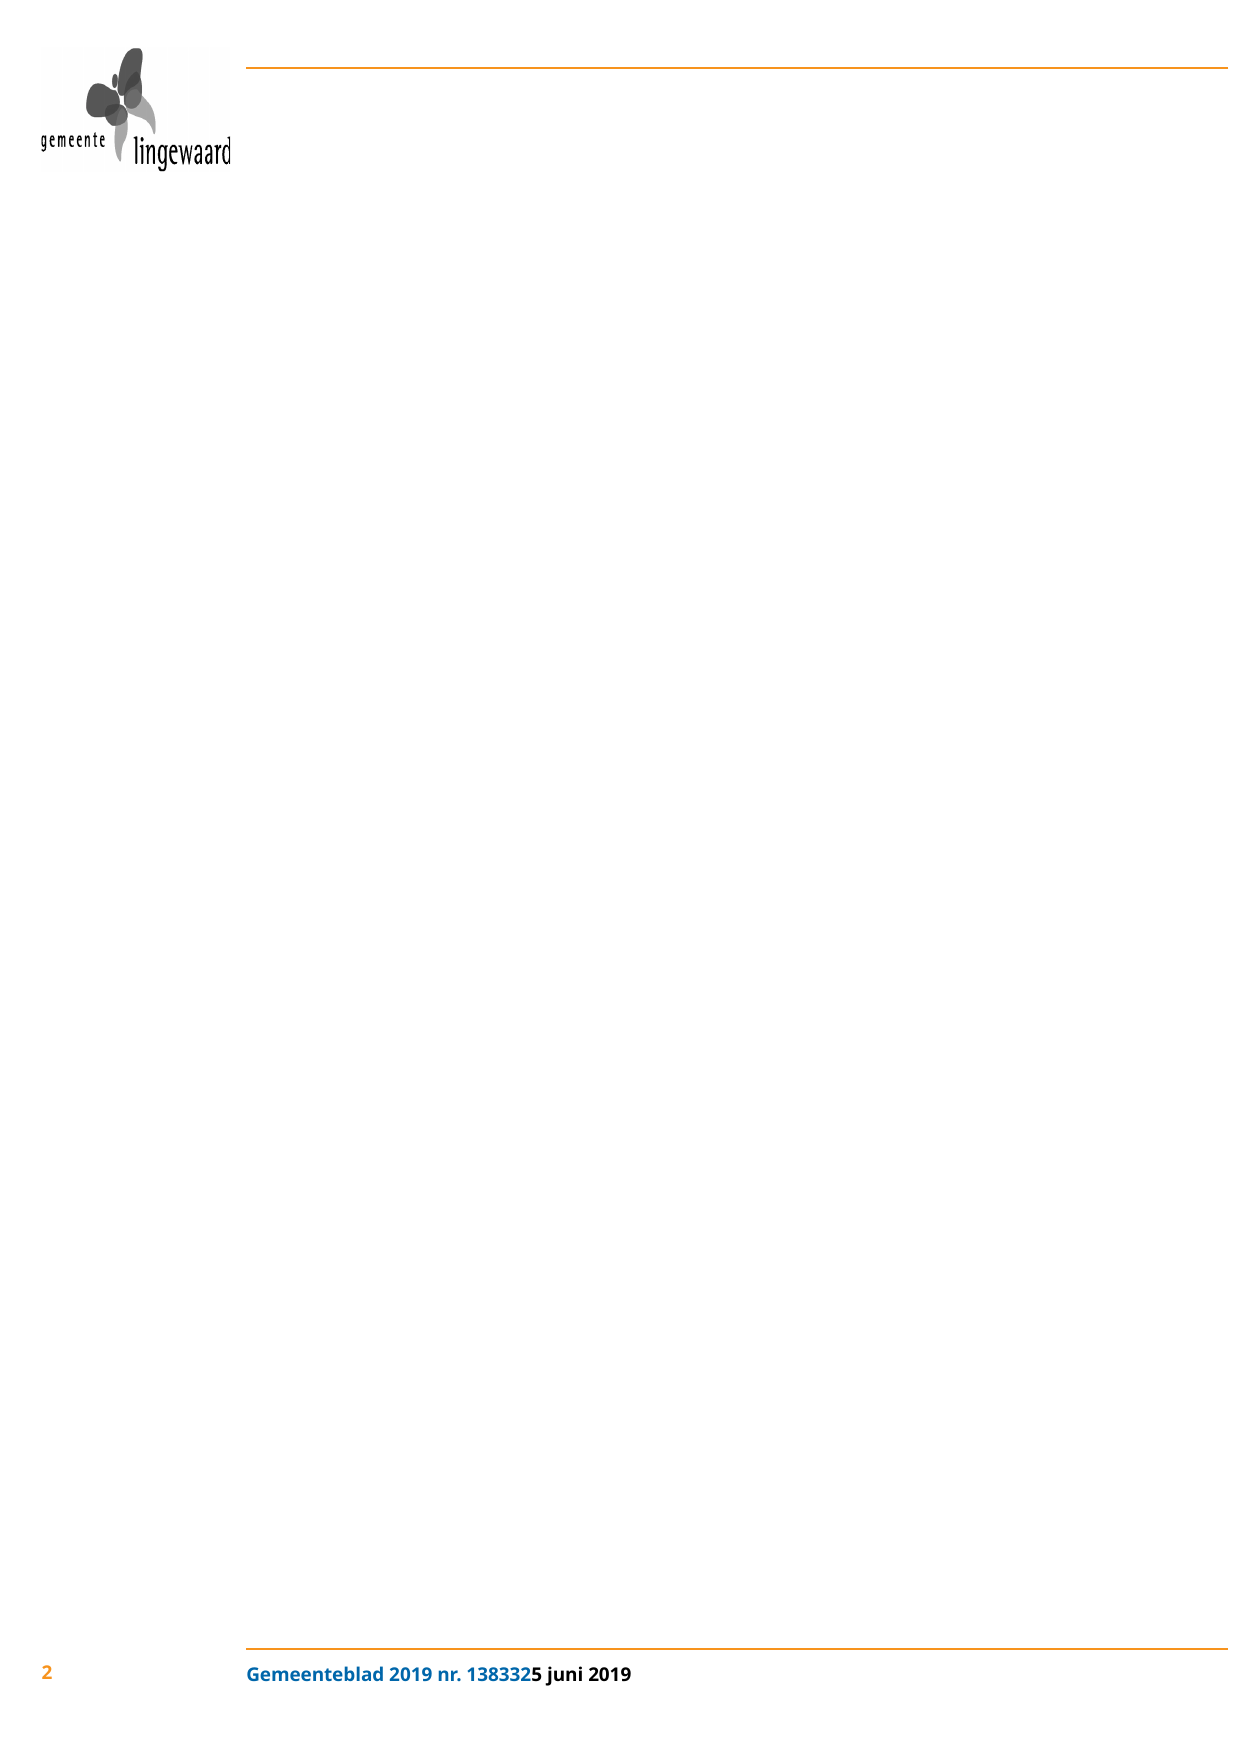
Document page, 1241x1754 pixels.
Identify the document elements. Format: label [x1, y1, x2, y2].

picture [41, 47, 231, 172]
